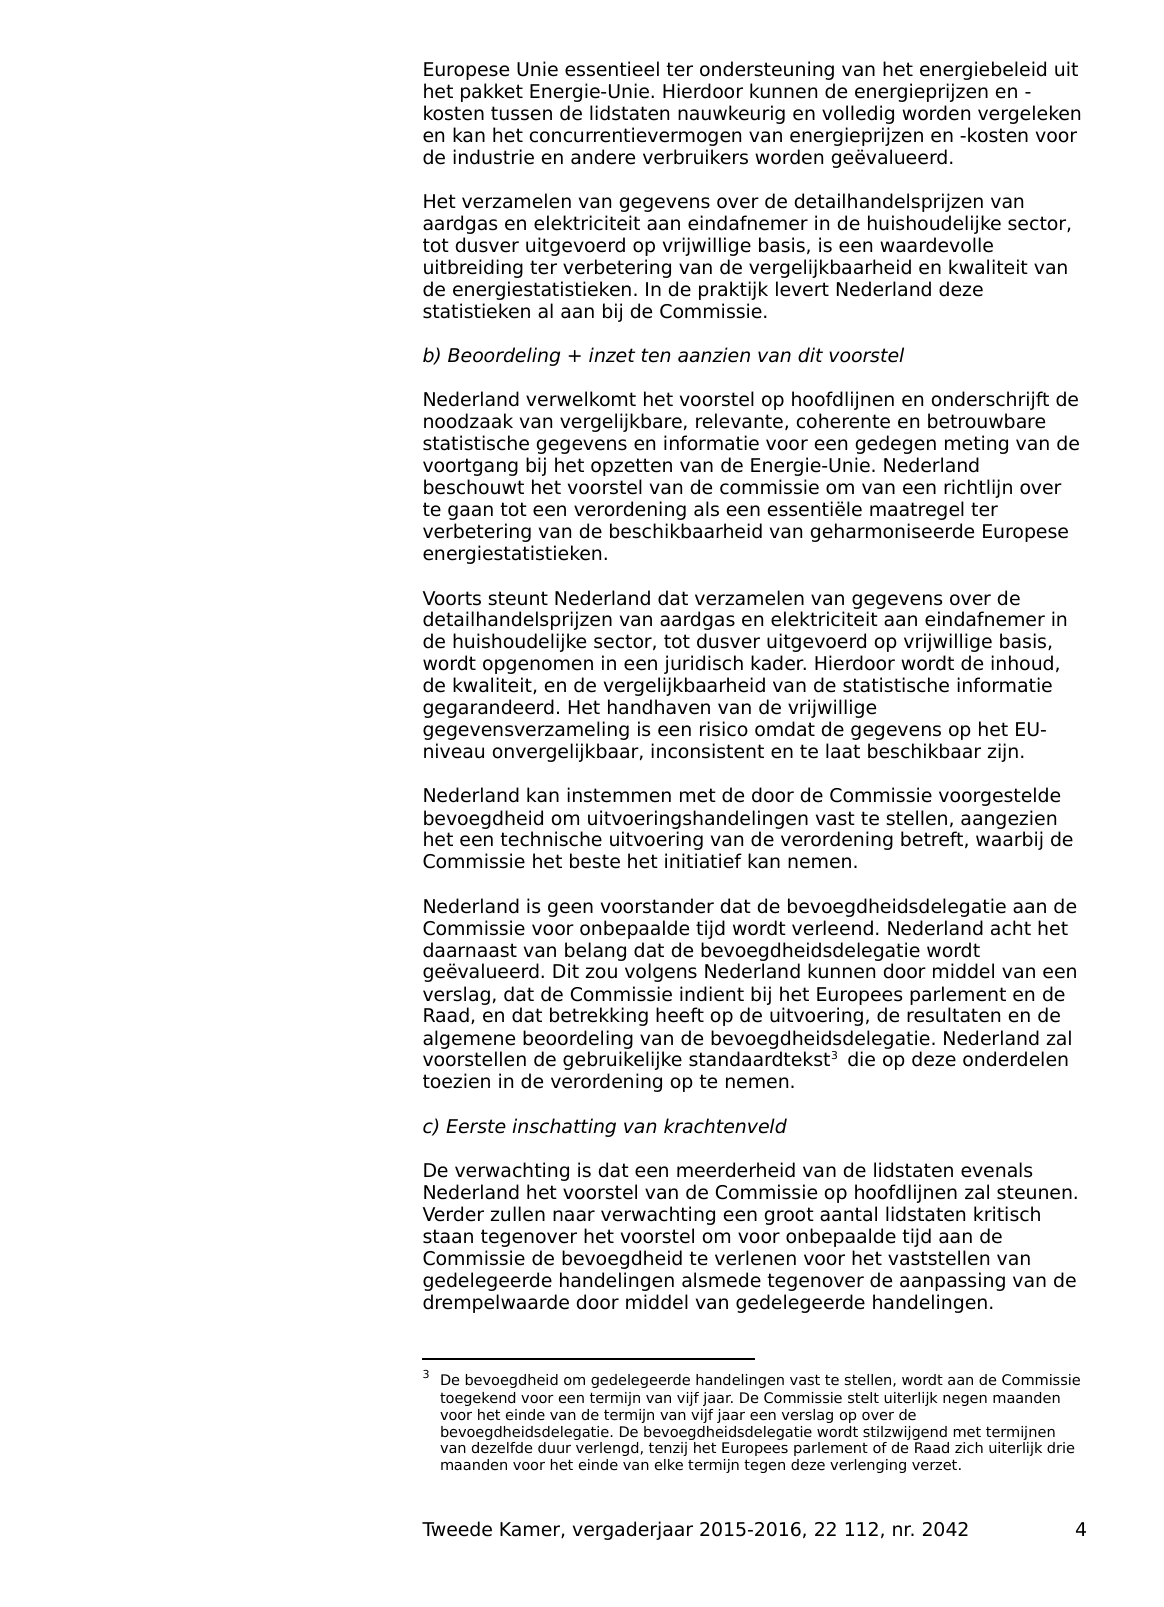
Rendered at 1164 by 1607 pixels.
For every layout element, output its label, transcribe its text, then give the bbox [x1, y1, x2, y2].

subtitle c) Eerste inschatting van krachtenveld [422, 1116, 1087, 1137]
text Het verzamelen van gegevens over de detailhandelsprijzen van aardgas en elektriciteit aan eindafnemer in de huishoudelijke sector, tot dusver uitgevoerd op vrijwillige basis, is een waardevolle uitbreiding ter verbetering van de vergelijkbaarheid en kwaliteit van de energiestatistieken. In de praktijk levert Nederland deze statistieken al aan bij de Commissie. [422, 191, 1087, 323]
text Nederland verwelkomt het voorstel op hoofdlijnen en onderschrijft de noodzaak van vergelijkbare, relevante, coherente en betrouwbare statistische gegevens en informatie voor een gedegen meting van de voortgang bij het opzetten van de Energie-Unie. Nederland beschouwt het voorstel van de commissie om van een richtlijn over te gaan tot een verordening als een essentiële maatregel ter verbetering van de beschikbaarheid van geharmoniseerde Europese energiestatistieken. [422, 389, 1087, 565]
text Nederland is geen voorstander dat de bevoegdheidsdelegatie aan de Commissie voor onbepaalde tijd wordt verleend. Nederland acht het daarnaast van belang dat de bevoegdheidsdelegatie wordt geëvalueerd. Dit zou volgens Nederland kunnen door middel van een verslag, dat de Commissie indient bij het Europees parlement en de Raad, en dat betrekking heeft op de uitvoering, de resultaten en de algemene beoordeling van de bevoegdheidsdelegatie. Nederland zal voorstellen de gebruikelijke standaardtekst die op deze onderdelen toezien in de verordening op te nemen. [422, 896, 1087, 1093]
subtitle b) Beoordeling + inzet ten aanzien van dit voorstel [422, 345, 1087, 367]
text Europese Unie essentieel ter ondersteuning van het energiebeleid uit het pakket Energie-Unie. Hierdoor kunnen de energieprijzen en -kosten tussen de lidstaten nauwkeurig en volledig worden vergeleken en kan het concurrentievermogen van energieprijzen en -kosten voor de industrie en andere verbruikers worden geëvalueerd. [422, 59, 1087, 169]
text De verwachting is dat een meerderheid van de lidstaten evenals Nederland het voorstel van de Commissie op hoofdlijnen zal steunen. Verder zullen naar verwachting een groot aantal lidstaten kritisch staan tegenover het voorstel om voor onbepaalde tijd aan de Commissie de bevoegdheid te verlenen voor het vaststellen van gedelegeerde handelingen alsmede tegenover de aanpassing van de drempelwaarde door middel van gedelegeerde handelingen. [422, 1160, 1087, 1313]
text De bevoegdheid om gedelegeerde handelingen vast te stellen, wordt aan de Commissie toegekend voor een termijn van vijf jaar. De Commissie stelt uiterlijk negen maanden voor het einde van de termijn van vijf jaar een verslag op over de bevoegdheidsdelegatie. De bevoegdheidsdelegatie wordt stilzwijgend met termijnen van dezelfde duur verlengd, tenzij het Europees parlement of de Raad zich uiterlijk drie maanden voor het einde van elke termijn tegen deze verlenging verzet. [422, 1368, 1087, 1474]
text Voorts steunt Nederland dat verzamelen van gegevens over de detailhandelsprijzen van aardgas en elektriciteit aan eindafnemer in de huishoudelijke sector, tot dusver uitgevoerd op vrijwillige basis, wordt opgenomen in een juridisch kader. Hierdoor wordt de inhoud, de kwaliteit, en de vergelijkbaarheid van de statistische informatie gegarandeerd. Het handhaven van de vrijwillige gegevensverzameling is een risico omdat de gegevens op het EU-niveau onvergelijkbaar, inconsistent en te laat beschikbaar zijn. [422, 587, 1087, 763]
text Nederland kan instemmen met de door de Commissie voorgestelde bevoegdheid om uitvoeringshandelingen vast te stellen, aangezien het een technische uitvoering van de verordening betreft, waarbij de Commissie het beste het initiatief kan nemen. [422, 785, 1087, 873]
